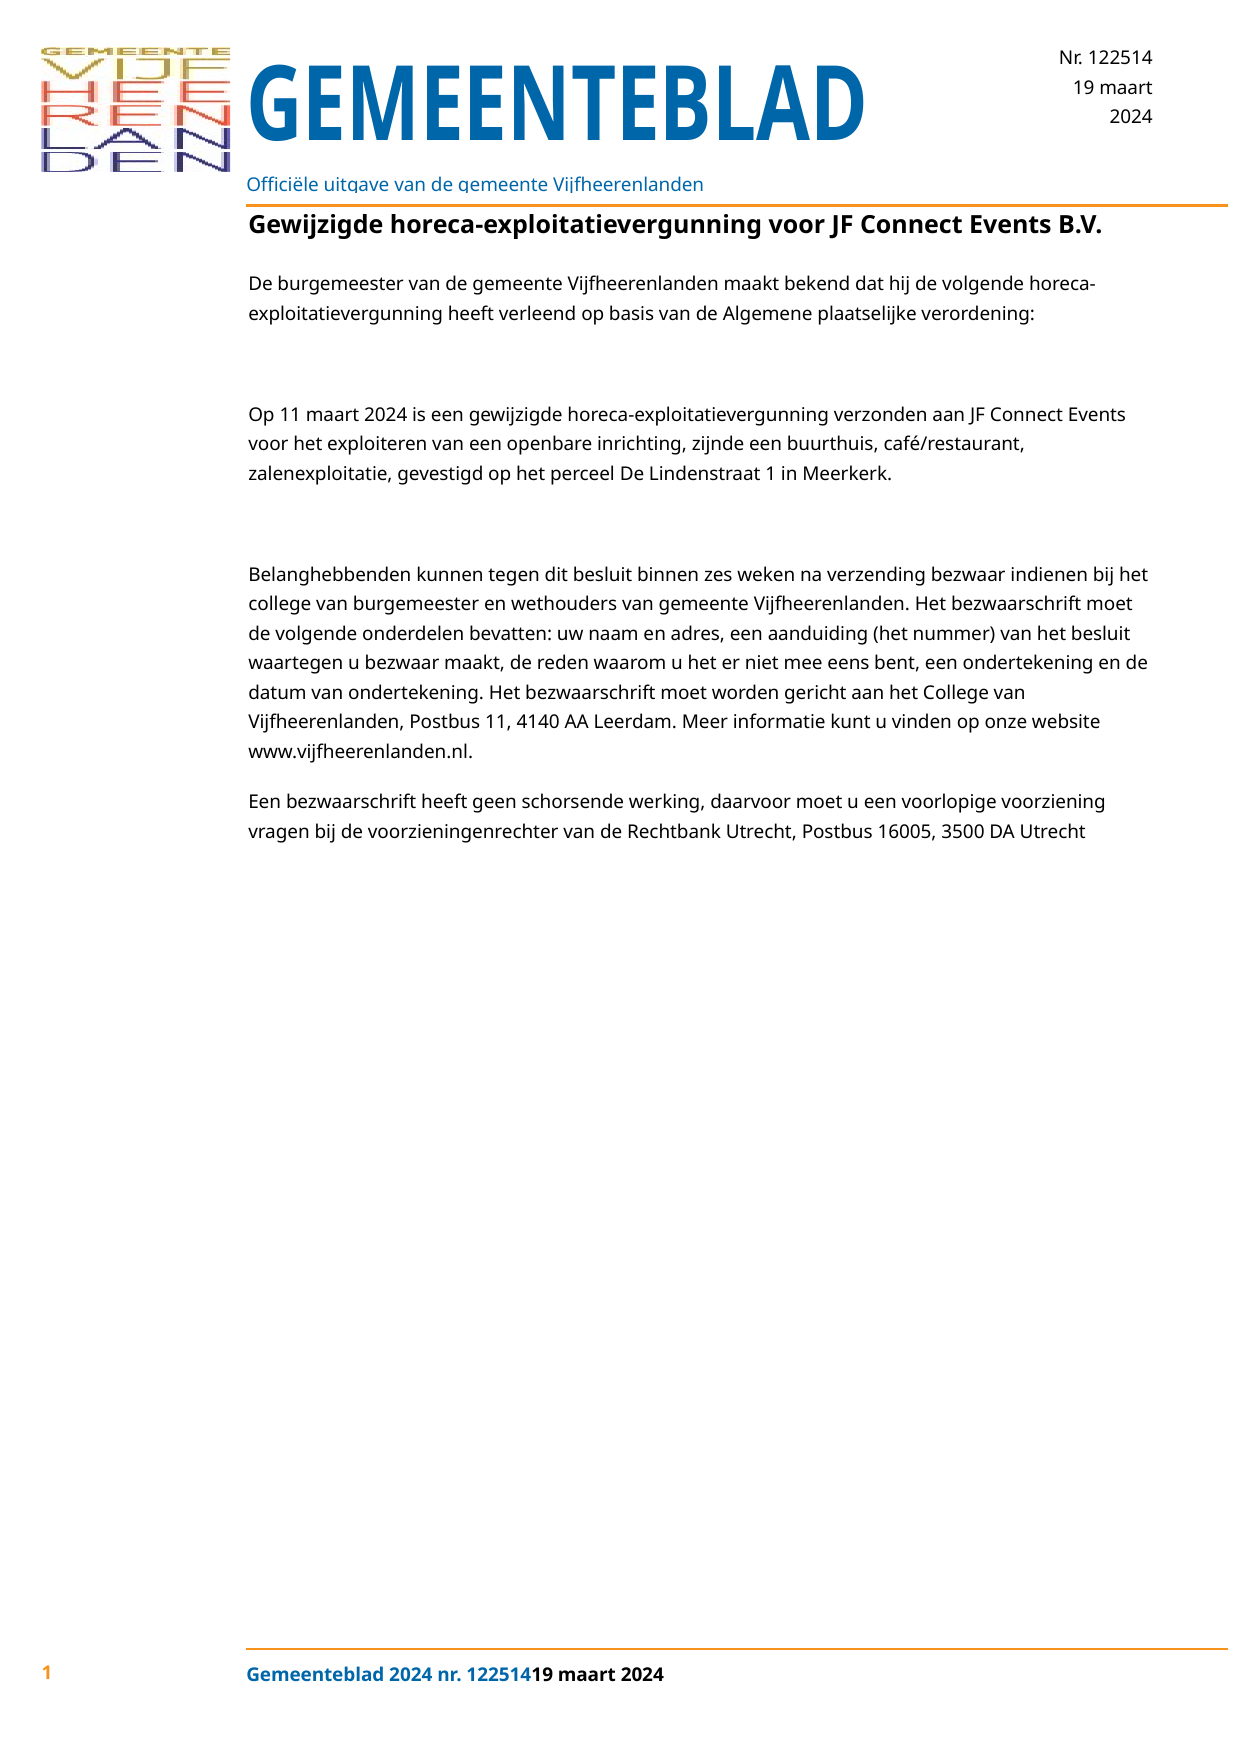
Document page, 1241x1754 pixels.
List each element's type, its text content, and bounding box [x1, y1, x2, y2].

text Gewijzigde horeca-exploitatievergunning voor JF Connect Events B.V. [248, 207, 1152, 241]
text Belanghebbenden kunnen tegen dit besluit binnen zes weken na verzending bezwaar indienen bij het college van burgemeester en wethouders van gemeente Vijfheerenlanden. Het bezwaarschrift moet de volgende onderdelen bevatten: uw naam en adres, een aanduiding (het nummer) van het besluit waartegen u bezwaar maakt, de reden waarom u het er niet mee eens bent, een ondertekening en de datum van ondertekening. Het bezwaarschrift moet worden gericht aan het College van Vijfheerenlanden, Postbus 11, 4140 AA Leerdam. Meer informatie kunt u vinden op onze website www.vijfheerenlanden.nl. [248, 561, 1152, 764]
picture [41, 47, 231, 172]
text Een bezwaarschrift heeft geen schorsende werking, daarvoor moet u een voorlopige voorziening vragen bij de voorzieningenrechter van de Rechtbank Utrecht, Postbus 16005, 3500 DA Utrecht [248, 789, 1152, 844]
text Op 11 maart 2024 is een gewijzigde horeca-exploitatievergunning verzonden aan JF Connect Events voor het exploiteren van een openbare inrichting, zijnde een buurthuis, café/restaurant, zalenexploitatie, gevestigd op het perceel De Lindenstraat 1 in Meerkerk. [248, 401, 1152, 486]
text De burgemeester van de gemeente Vijfheerenlanden maakt bekend dat hij de volgende horeca-exploitatievergunning heeft verleend op basis van de Algemene plaatselijke verordening: [248, 270, 1152, 326]
